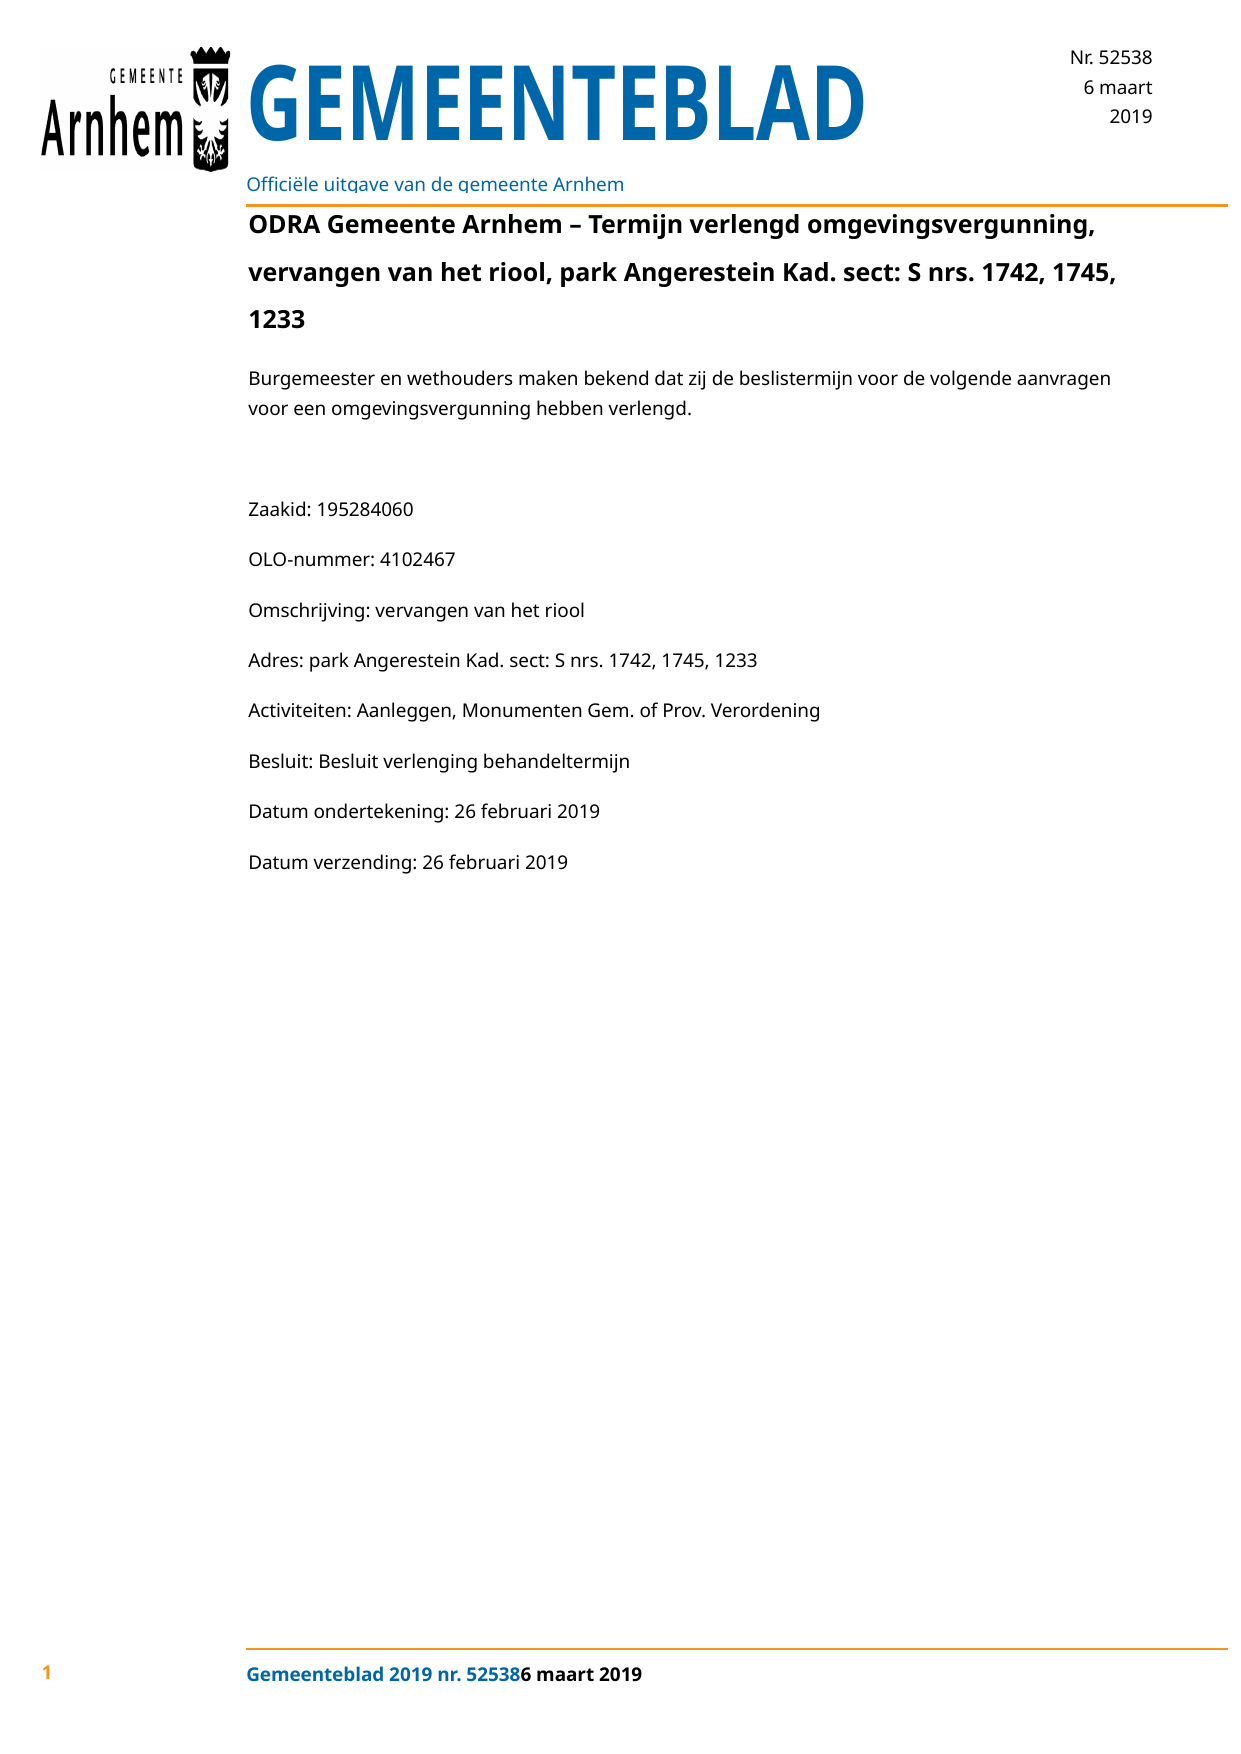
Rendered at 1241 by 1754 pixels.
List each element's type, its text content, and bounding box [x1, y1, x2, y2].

text Burgemeester en wethouders maken bekend dat zij de beslistermijn voor de volgende aanvragen voor een omgevingsvergunning hebben verlengd. [248, 366, 1152, 421]
text Datum verzending: 26 februari 2019 [248, 849, 1152, 874]
text Besluit: Besluit verlenging behandeltermijn [248, 748, 1152, 774]
text ODRA Gemeente Arnhem – Termijn verlengd omgevingsvergunning, vervangen van het riool, park Angerestein Kad. sect: S nrs. 1742, 1745, 1233 [248, 207, 1152, 336]
text Adres: park Angerestein Kad. sect: S nrs. 1742, 1745, 1233 [248, 647, 1152, 673]
text Activiteiten: Aanleggen, Monumenten Gem. of Prov. Verordening [248, 698, 1152, 723]
text Omschrijving: vervangen van het riool [248, 597, 1152, 622]
text Datum ondertekening: 26 februari 2019 [248, 798, 1152, 824]
text Zaakid: 195284060 [248, 496, 1152, 522]
picture [41, 47, 231, 172]
text OLO-nummer: 4102467 [248, 546, 1152, 572]
